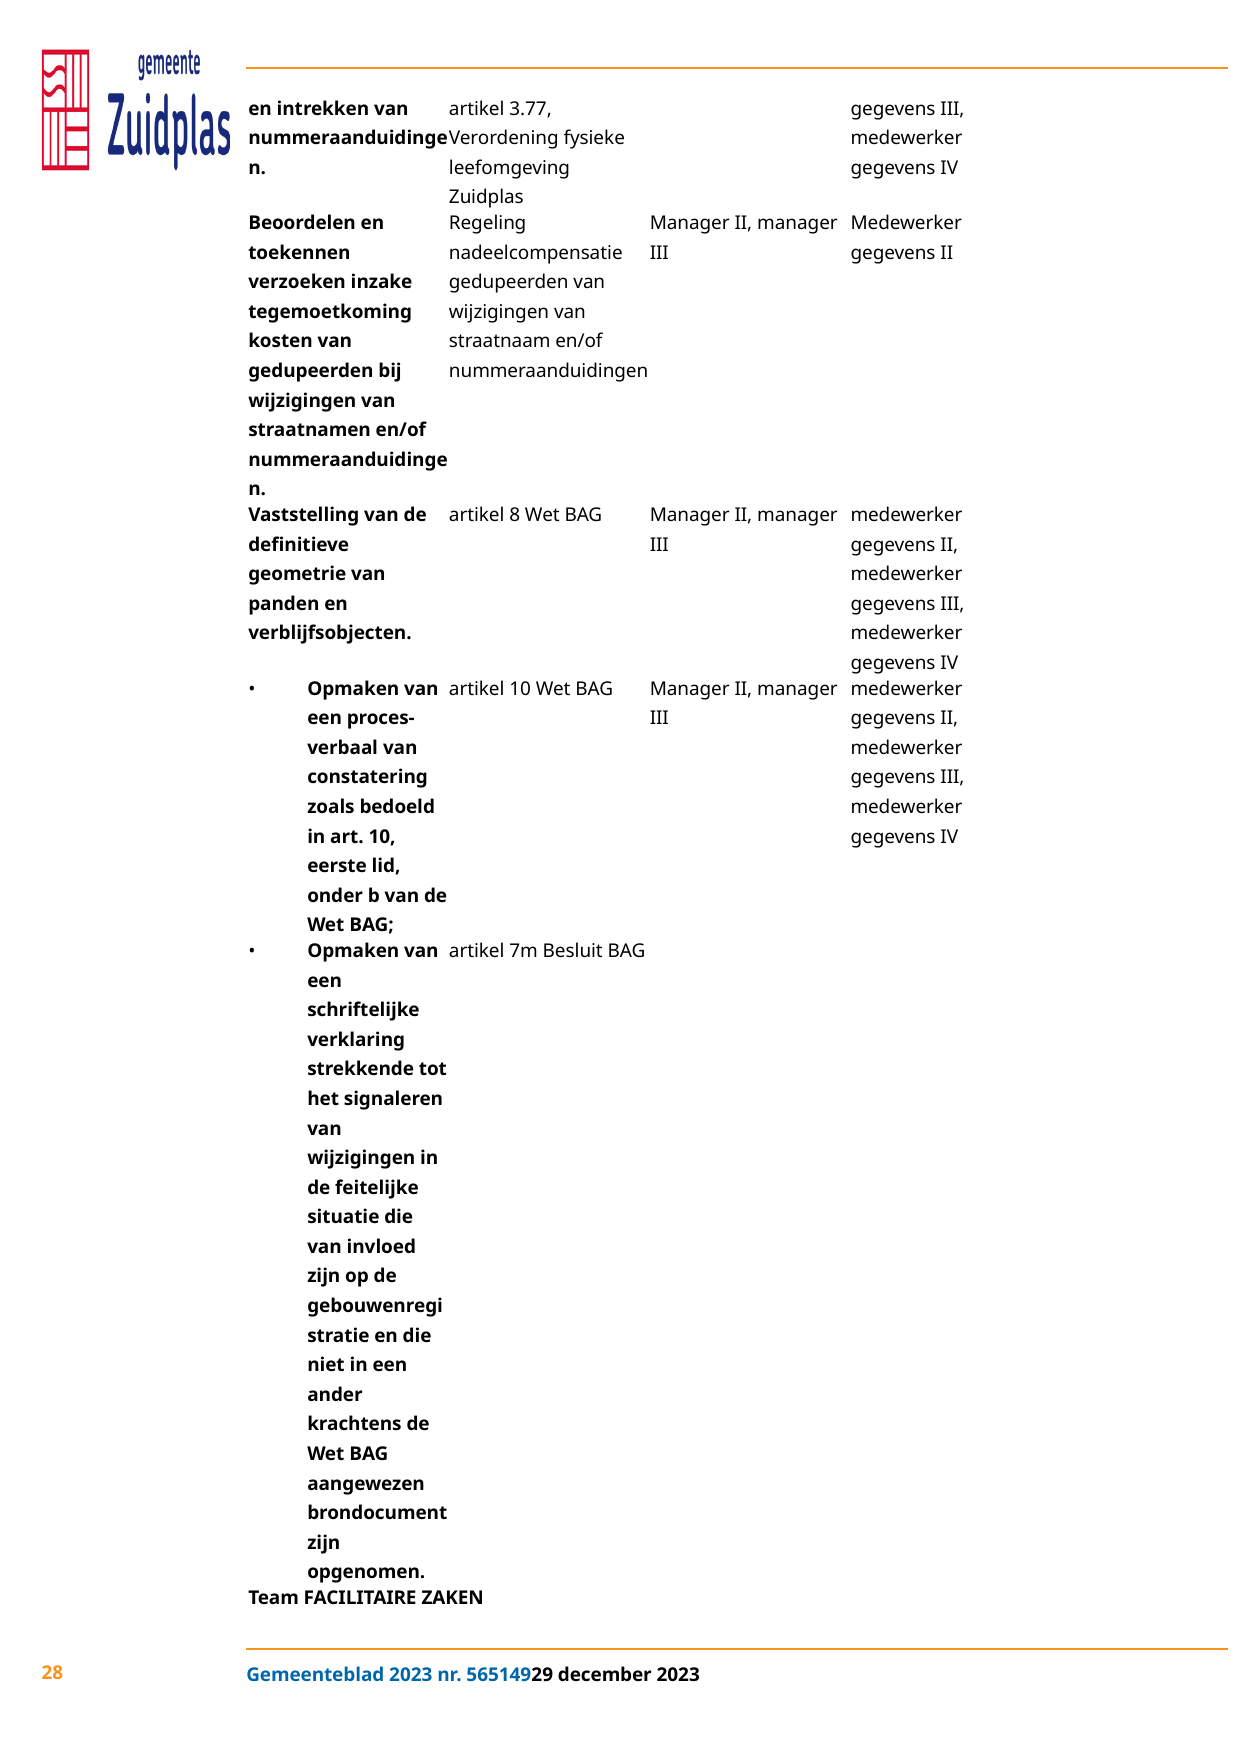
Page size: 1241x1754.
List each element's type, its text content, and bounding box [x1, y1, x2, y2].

picture [41, 47, 231, 172]
table_cell gegevens III, medewerker gegevens IV [850, 95, 1051, 209]
table_cell artikel 3.77, Verordening fysieke leefomgeving Zuidplas [449, 95, 649, 209]
table_cell Beoordelen en toekennen verzoeken inzake tegemoetkoming kosten van gedupeerden bij wijzigingen van straatnamen en/of nummeraanduidingen. [248, 209, 449, 501]
table_cell Regeling nadeelcompensatie gedupeerden van wijzigingen van straatnaam en/of nummeraanduidingen [449, 209, 649, 501]
table_cell Team FACILITAIRE ZAKEN [248, 1584, 1152, 1610]
table_cell artikel 8 Wet BAG [449, 501, 649, 675]
table_cell Opmaken van een schriftelijke verklaring strekkende tot het signaleren van wijzigingen in de feitelijke situatie die van invloed zijn op de gebouwenregistratie en die niet in een ander krachtens de Wet BAG aangewezen brondocument zijn opgenomen. [248, 937, 449, 1584]
table_cell [1051, 95, 1152, 209]
table_cell [650, 95, 850, 209]
table_cell Medewerker gegevens II [850, 209, 1051, 501]
table_cell medewerker gegevens II, medewerker gegevens III, medewerker gegevens IV [850, 501, 1051, 675]
table_cell Manager II, manager III [650, 209, 850, 501]
table_cell artikel 10 Wet BAG [449, 675, 649, 937]
table_cell Manager II, manager III [650, 501, 850, 675]
table_cell [1051, 675, 1152, 1584]
table_cell Vaststelling van de definitieve geometrie van panden en verblijfsobjecten. [248, 501, 449, 675]
table_cell Manager II, manager III [650, 675, 850, 1584]
table_cell Opmaken van een proces-verbaal van constatering zoals bedoeld in art. 10, eerste lid, onder b van de Wet BAG; [248, 675, 449, 937]
table_cell [1051, 209, 1152, 501]
table_cell [1051, 501, 1152, 675]
table_cell medewerker gegevens II, medewerker gegevens III, medewerker gegevens IV [850, 675, 1051, 1584]
table_cell artikel 7m Besluit BAG [449, 937, 649, 1584]
table_cell en intrekken van nummeraanduidingen. [248, 95, 449, 209]
